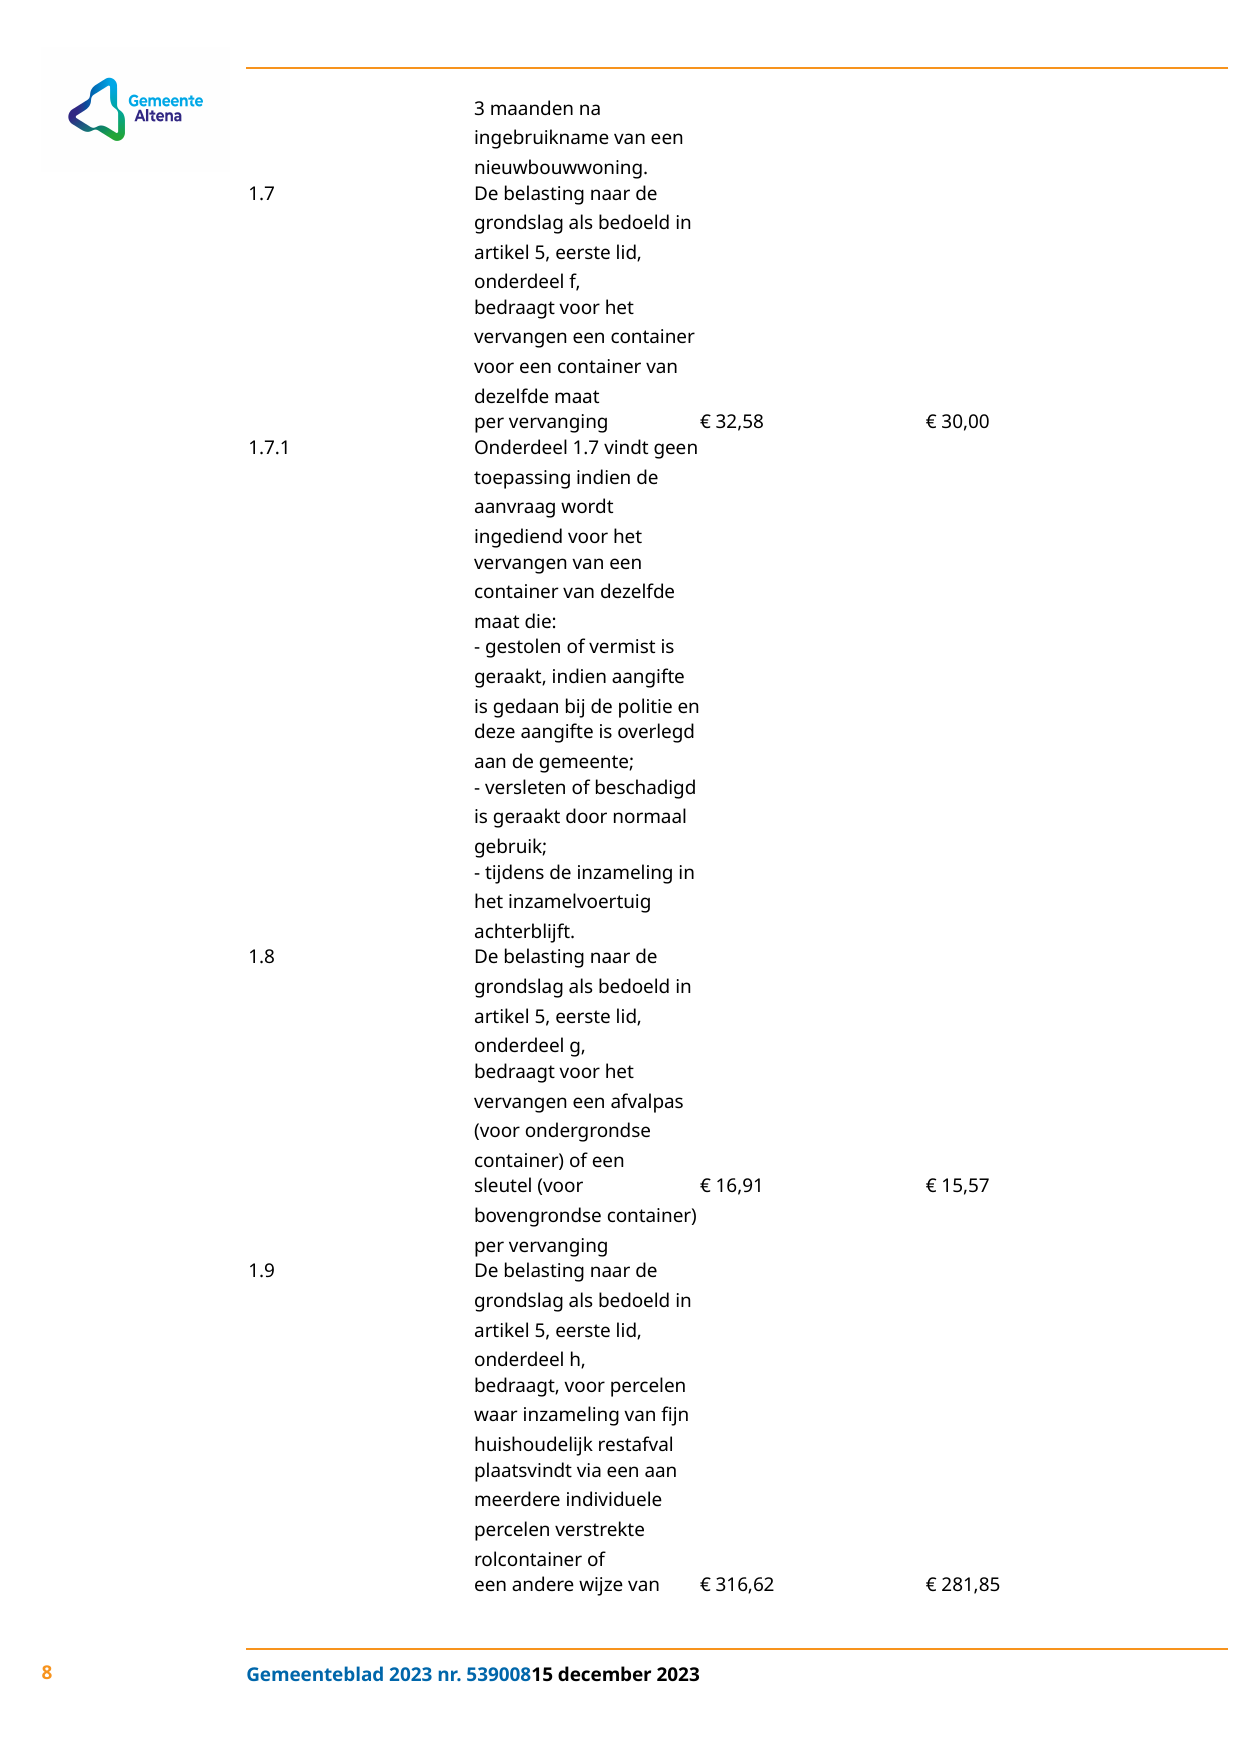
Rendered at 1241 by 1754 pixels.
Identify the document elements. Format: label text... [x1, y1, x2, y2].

table_cell € 30,00 [926, 409, 1152, 434]
table_cell bedraagt voor het vervangen een container voor een container van dezelfde maat [474, 294, 700, 409]
table_cell [700, 719, 926, 774]
table_cell [926, 434, 1152, 549]
table_cell 1.8 [248, 944, 474, 1058]
table_cell 3 maanden na ingebruikname van een nieuwbouwwoning. [474, 95, 700, 180]
table_cell [248, 1058, 474, 1173]
table_cell € 15,57 [926, 1173, 1152, 1258]
picture [41, 47, 231, 172]
table_cell [248, 1173, 474, 1258]
table_cell [700, 1258, 926, 1372]
table_cell De belasting naar de grondslag als bedoeld in artikel 5, eerste lid, onderdeel h, [474, 1258, 700, 1372]
table_cell [248, 1457, 474, 1571]
table_cell per vervanging [474, 409, 700, 434]
table_cell [700, 1372, 926, 1457]
table_cell [248, 719, 474, 774]
table_cell [248, 774, 474, 859]
table_cell - tijdens de inzameling in het inzamelvoertuig achterblijft. [474, 859, 700, 944]
table_cell [926, 634, 1152, 719]
table_cell € 16,91 [700, 1173, 926, 1258]
table_cell [248, 634, 474, 719]
table_cell bedraagt, voor percelen waar inzameling van fijn huishoudelijk restafval [474, 1372, 700, 1457]
table_cell [926, 294, 1152, 409]
table_cell De belasting naar de grondslag als bedoeld in artikel 5, eerste lid, onderdeel f, [474, 180, 700, 294]
table_cell [926, 549, 1152, 634]
table_cell [248, 294, 474, 409]
table_cell [248, 95, 474, 180]
table_cell [700, 634, 926, 719]
table_cell [926, 1258, 1152, 1372]
table_cell [248, 1372, 474, 1457]
table_cell [926, 1372, 1152, 1457]
table_cell een andere wijze van [474, 1571, 700, 1597]
table_cell [700, 180, 926, 294]
table_cell 1.9 [248, 1258, 474, 1372]
table_cell € 32,58 [700, 409, 926, 434]
table_cell vervangen van een container van dezelfde maat die: [474, 549, 700, 634]
table_cell [926, 1058, 1152, 1173]
table_cell [700, 434, 926, 549]
table_cell [926, 95, 1152, 180]
table_cell [926, 774, 1152, 859]
table_cell [248, 409, 474, 434]
table_cell sleutel (voor bovengrondse container) per vervanging [474, 1173, 700, 1258]
table_cell - gestolen of vermist is geraakt, indien aangifte is gedaan bij de politie en [474, 634, 700, 719]
table_cell [926, 180, 1152, 294]
table_cell [700, 859, 926, 944]
table_cell [926, 944, 1152, 1058]
table_cell bedraagt voor het vervangen een afvalpas (voor ondergrondse container) of een [474, 1058, 700, 1173]
table_cell deze aangifte is overlegd aan de gemeente; [474, 719, 700, 774]
table_cell [700, 1457, 926, 1571]
table_cell [700, 549, 926, 634]
table_cell [700, 944, 926, 1058]
table_cell [700, 294, 926, 409]
table_cell [926, 1457, 1152, 1571]
table_cell [926, 719, 1152, 774]
table_cell 1.7 [248, 180, 474, 294]
table_cell 1.7.1 [248, 434, 474, 549]
table_cell € 281,85 [926, 1571, 1152, 1597]
table_cell [248, 1571, 474, 1597]
table_cell [700, 1058, 926, 1173]
table_cell Onderdeel 1.7 vindt geen toepassing indien de aanvraag wordt ingediend voor het [474, 434, 700, 549]
table_cell [248, 549, 474, 634]
table_cell [700, 774, 926, 859]
table_cell De belasting naar de grondslag als bedoeld in artikel 5, eerste lid, onderdeel g, [474, 944, 700, 1058]
table_cell [926, 859, 1152, 944]
table_cell [248, 859, 474, 944]
table_cell € 316,62 [700, 1571, 926, 1597]
table_cell [700, 95, 926, 180]
table_cell - versleten of beschadigd is geraakt door normaal gebruik; [474, 774, 700, 859]
table_cell plaatsvindt via een aan meerdere individuele percelen verstrekte rolcontainer of [474, 1457, 700, 1571]
